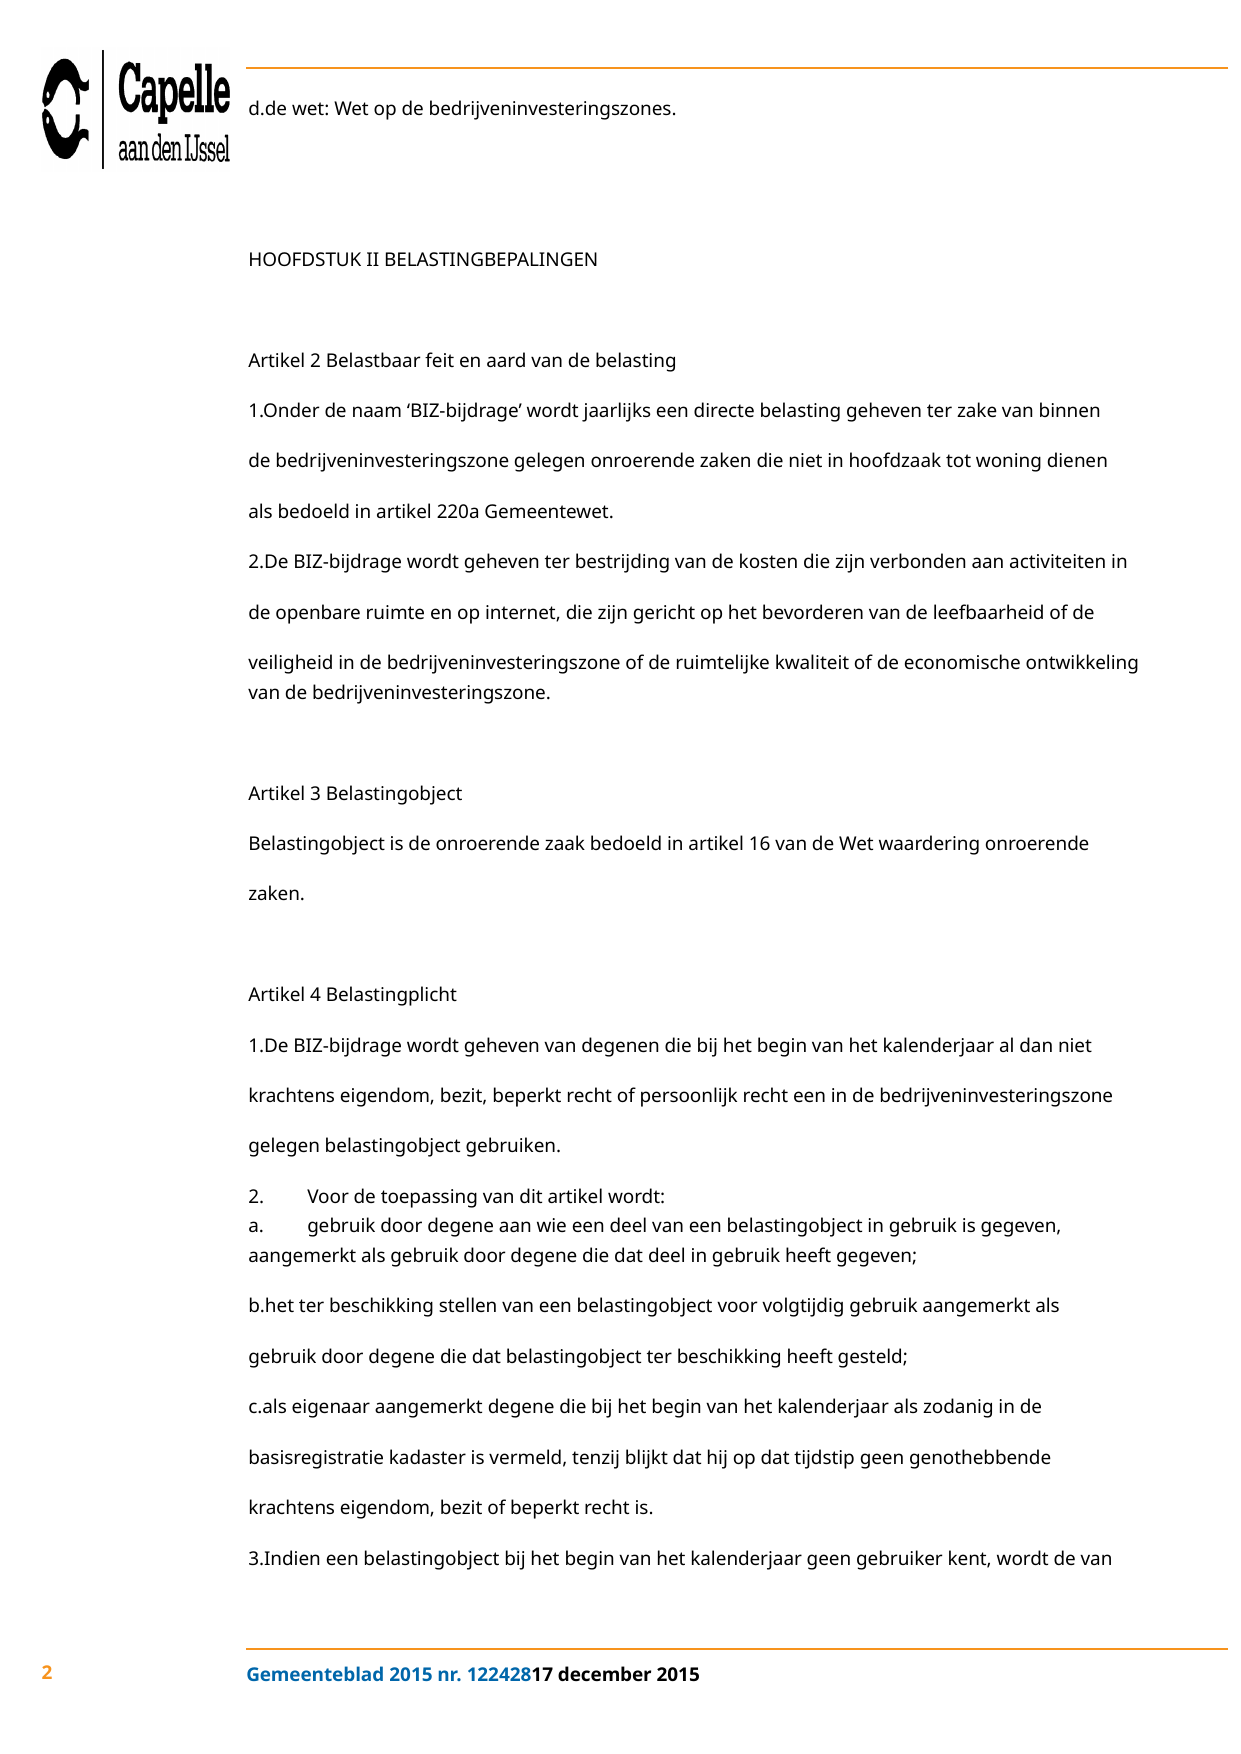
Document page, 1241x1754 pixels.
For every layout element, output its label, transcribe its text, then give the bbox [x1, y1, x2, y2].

list gebruik door degene aan wie een deel van een belastingobject in gebruik is gegeven, [248, 1213, 1152, 1238]
text 3.Indien een belastingobject bij het begin van het kalenderjaar geen gebruiker kent, wordt de van [248, 1545, 1152, 1571]
text de bedrijveninvesteringszone gelegen onroerende zaken die niet in hoofdzaak tot woning dienen [248, 448, 1152, 473]
text krachtens eigendom, bezit, beperkt recht of persoonlijk recht een in de bedrijveninvesteringszone [248, 1082, 1152, 1108]
text aangemerkt als gebruik door degene die dat deel in gebruik heeft gegeven; [248, 1242, 1152, 1268]
text Belastingobject is de onroerende zaak bedoeld in artikel 16 van de Wet waardering onroerende [248, 830, 1152, 856]
text Artikel 3 Belastingobject [248, 780, 1152, 806]
text b.het ter beschikking stellen van een belastingobject voor volgtijdig gebruik aangemerkt als [248, 1293, 1152, 1318]
text Artikel 4 Belastingplicht [248, 981, 1152, 1007]
text veiligheid in de bedrijveninvesteringszone of de ruimtelijke kwaliteit of de economische ontwikkeling van de bedrijveninvesteringszone. [248, 649, 1152, 705]
text 1.Onder de naam ‘BIZ-bijdrage’ wordt jaarlijks een directe belasting geheven ter zake van binnen [248, 397, 1152, 423]
text d.de wet: Wet op de bedrijveninvesteringszones. [248, 95, 1152, 121]
text gebruik door degene die dat belastingobject ter beschikking heeft gesteld; [248, 1343, 1152, 1369]
text basisregistratie kadaster is vermeld, tenzij blijkt dat hij op dat tijdstip geen genothebbende [248, 1444, 1152, 1470]
text de openbare ruimte en op internet, die zijn gericht op het bevorderen van de leefbaarheid of de [248, 599, 1152, 625]
text HOOFDSTUK II BELASTINGBEPALINGEN [248, 246, 1152, 272]
text als bedoeld in artikel 220a Gemeentewet. [248, 498, 1152, 524]
text Artikel 2 Belastbaar feit en aard van de belasting [248, 347, 1152, 373]
text gelegen belastingobject gebruiken. [248, 1133, 1152, 1158]
text 2.De BIZ-bijdrage wordt geheven ter bestrijding van de kosten die zijn verbonden aan activiteiten in [248, 548, 1152, 574]
text c.als eigenaar aangemerkt degene die bij het begin van het kalenderjaar als zodanig in de [248, 1393, 1152, 1419]
text 1.De BIZ-bijdrage wordt geheven van degenen die bij het begin van het kalenderjaar al dan niet [248, 1032, 1152, 1058]
text krachtens eigendom, bezit of beperkt recht is. [248, 1494, 1152, 1520]
list Voor de toepassing van dit artikel wordt: [248, 1183, 1152, 1209]
text zaken. [248, 881, 1152, 906]
picture [41, 47, 231, 172]
